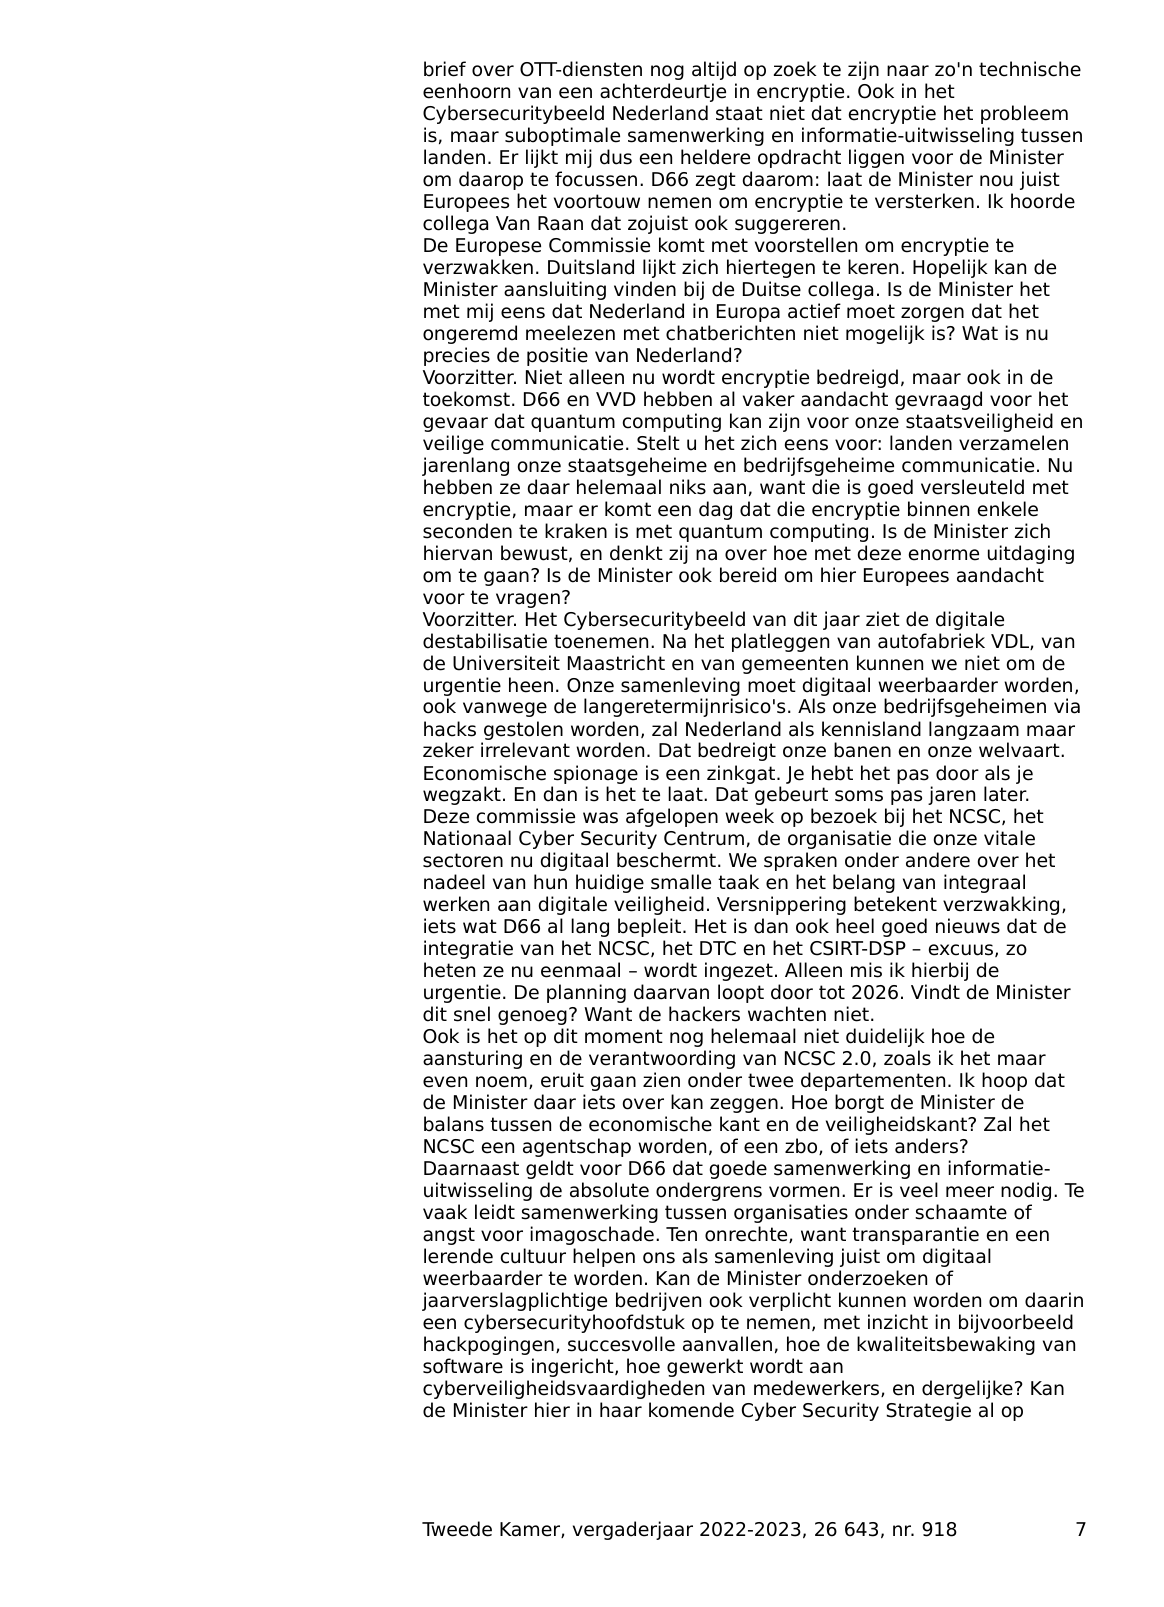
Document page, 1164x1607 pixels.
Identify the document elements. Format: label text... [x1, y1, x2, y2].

text Ook is het op dit moment nog helemaal niet duidelijk hoe de aansturing en de verantwoording van NCSC 2.0, zoals ik het maar even noem, eruit gaan zien onder twee departementen. Ik hoop dat de Minister daar iets over kan zeggen. Hoe borgt de Minister de balans tussen de economische kant en de veiligheidskant? Zal het NCSC een agentschap worden, of een zbo, of iets anders? [422, 1026, 1087, 1158]
text Daarnaast geldt voor D66 dat goede samenwerking en informatie-uitwisseling de absolute ondergrens vormen. Er is veel meer nodig. Te vaak leidt samenwerking tussen organisaties onder schaamte of angst voor imagoschade. Ten onrechte, want transparantie en een lerende cultuur helpen ons als samenleving juist om digitaal weerbaarder te worden. Kan de Minister onderzoeken of jaarverslagplichtige bedrijven ook verplicht kunnen worden om daarin een cybersecurityhoofdstuk op te nemen, met inzicht in bijvoorbeeld hackpogingen, succesvolle aanvallen, hoe de kwaliteitsbewaking van software is ingericht, hoe gewerkt wordt aan cyberveiligheidsvaardigheden van medewerkers, en dergelijke? Kan de Minister hier in haar komende Cyber Security Strategie al op [422, 1158, 1087, 1422]
text Voorzitter. Niet alleen nu wordt encryptie bedreigd, maar ook in de toekomst. D66 en VVD hebben al vaker aandacht gevraagd voor het gevaar dat quantum computing kan zijn voor onze staatsveiligheid en veilige communicatie. Stelt u het zich eens voor: landen verzamelen jarenlang onze staatsgeheime en bedrijfsgeheime communicatie. Nu hebben ze daar helemaal niks aan, want die is goed versleuteld met encryptie, maar er komt een dag dat die encryptie binnen enkele seconden te kraken is met quantum computing. Is de Minister zich hiervan bewust, en denkt zij na over hoe met deze enorme uitdaging om te gaan? Is de Minister ook bereid om hier Europees aandacht voor te vragen? [422, 367, 1087, 608]
text Voorzitter. Het Cybersecuritybeeld van dit jaar ziet de digitale destabilisatie toenemen. Na het platleggen van autofabriek VDL, van de Universiteit Maastricht en van gemeenten kunnen we niet om de urgentie heen. Onze samenleving moet digitaal weerbaarder worden, ook vanwege de langeretermijnrisico's. Als onze bedrijfsgeheimen via hacks gestolen worden, zal Nederland als kennisland langzaam maar zeker irrelevant worden. Dat bedreigt onze banen en onze welvaart. Economische spionage is een zinkgat. Je hebt het pas door als je wegzakt. En dan is het te laat. Dat gebeurt soms pas jaren later. [422, 608, 1087, 806]
text Deze commissie was afgelopen week op bezoek bij het NCSC, het Nationaal Cyber Security Centrum, de organisatie die onze vitale sectoren nu digitaal beschermt. We spraken onder andere over het nadeel van hun huidige smalle taak en het belang van integraal werken aan digitale veiligheid. Versnippering betekent verzwakking, iets wat D66 al lang bepleit. Het is dan ook heel goed nieuws dat de integratie van het NCSC, het DTC en het CSIRT-DSP – excuus, zo heten ze nu eenmaal – wordt ingezet. Alleen mis ik hierbij de urgentie. De planning daarvan loopt door tot 2026. Vindt de Minister dit snel genoeg? Want de hackers wachten niet. [422, 806, 1087, 1026]
text brief over OTT-diensten nog altijd op zoek te zijn naar zo'n technische eenhoorn van een achterdeurtje in encryptie. Ook in het Cybersecuritybeeld Nederland staat niet dat encryptie het probleem is, maar suboptimale samenwerking en informatie-uitwisseling tussen landen. Er lijkt mij dus een heldere opdracht liggen voor de Minister om daarop te focussen. D66 zegt daarom: laat de Minister nou juist Europees het voortouw nemen om encryptie te versterken. Ik hoorde collega Van Raan dat zojuist ook suggereren. [422, 59, 1087, 235]
text De Europese Commissie komt met voorstellen om encryptie te verzwakken. Duitsland lijkt zich hiertegen te keren. Hopelijk kan de Minister aansluiting vinden bij de Duitse collega. Is de Minister het met mij eens dat Nederland in Europa actief moet zorgen dat het ongeremd meelezen met chatberichten niet mogelijk is? Wat is nu precies de positie van Nederland? [422, 235, 1087, 367]
